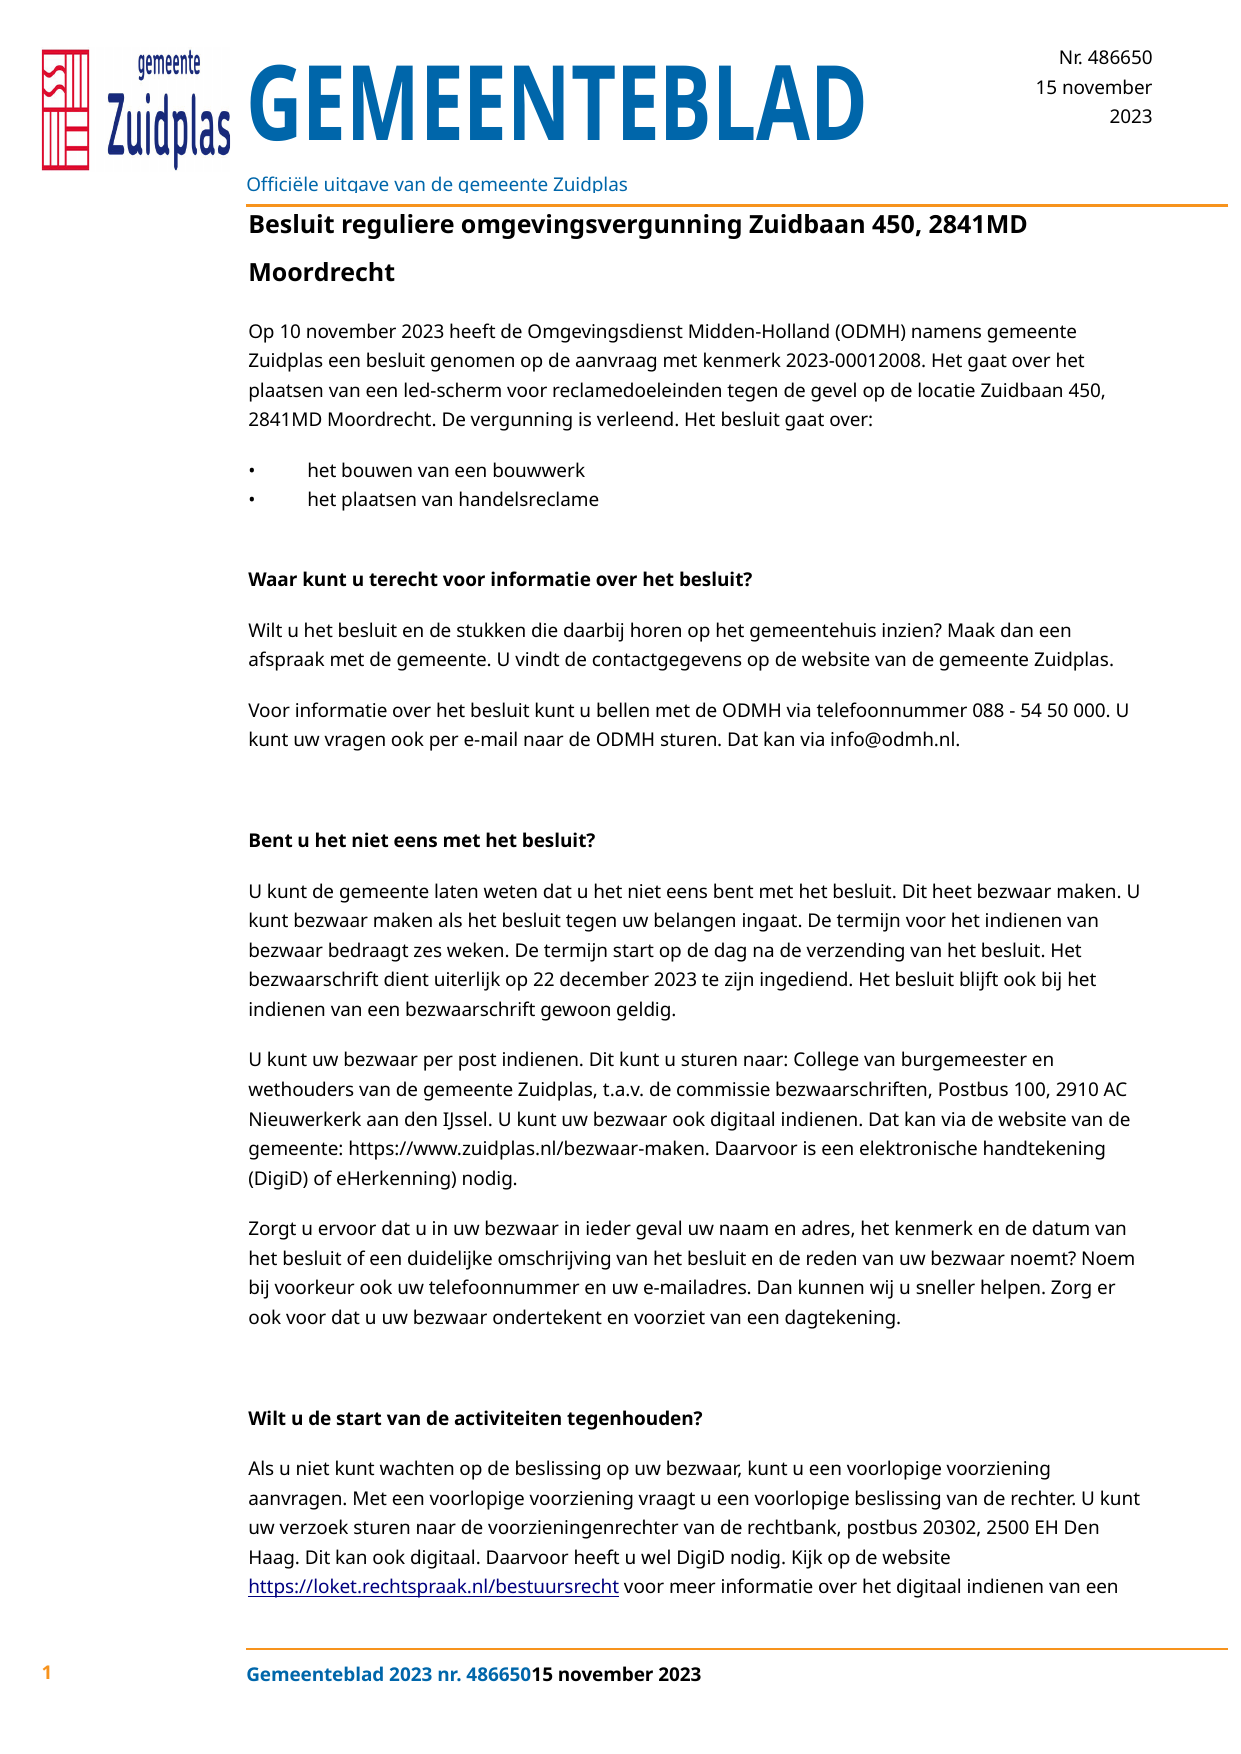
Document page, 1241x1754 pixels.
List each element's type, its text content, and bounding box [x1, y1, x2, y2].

text Als u niet kunt wachten op de beslissing op uw bezwaar, kunt u een voorlopige voorziening aanvragen. Met een voorlopige voorziening vraagt u een voorlopige beslissing van de rechter. U kunt uw verzoek sturen naar de voorzieningenrechter van de rechtbank, postbus 20302, 2500 EH Den Haag. Dit kan ook digitaal. Daarvoor heeft u wel DigiD nodig. Kijk op de website https://loket.rechtspraak.nl/bestuursrecht voor meer informatie over het digitaal indienen van een [248, 1455, 1152, 1599]
text U kunt de gemeente laten weten dat u het niet eens bent met het besluit. Dit heet bezwaar maken. U kunt bezwaar maken als het besluit tegen uw belangen ingaat. De termijn voor het indienen van bezwaar bedraagt zes weken. De termijn start op de dag na de verzending van het besluit. Het bezwaarschrift dient uiterlijk op 22 december 2023 te zijn ingediend. Het besluit blijft ook bij het indienen van een bezwaarschrift gewoon geldig. [248, 878, 1152, 1022]
list het bouwen van een bouwwerk [248, 457, 1152, 483]
list het plaatsen van handelsreclame [248, 487, 1152, 512]
picture [41, 47, 231, 172]
text Voor informatie over het besluit kunt u bellen met de ODMH via telefoonnummer 088 - 54 50 000. U kunt uw vragen ook per e-mail naar de ODMH sturen. Dat kan via info@odmh.nl. [248, 697, 1152, 752]
text U kunt uw bezwaar per post indienen. Dit kunt u sturen naar: College van burgemeester en wethouders van de gemeente Zuidplas, t.a.v. de commissie bezwaarschriften, Postbus 100, 2910 AC Nieuwerkerk aan den IJssel. U kunt uw bezwaar ook digitaal indienen. Dat kan via de website van de gemeente: https://www.zuidplas.nl/bezwaar-maken. Daarvoor is een elektronische handtekening (DigiD) of eHerkenning) nodig. [248, 1047, 1152, 1191]
text Zorgt u ervoor dat u in uw bezwaar in ieder geval uw naam en adres, het kenmerk en de datum van het besluit of een duidelijke omschrijving van het besluit en de reden van uw bezwaar noemt? Noem bij voorkeur ook uw telefoonnummer en uw e-mailadres. Dan kunnen wij u sneller helpen. Zorg er ook voor dat u uw bezwaar ondertekent en voorziet van een dagtekening. [248, 1215, 1152, 1330]
text Bent u het niet eens met het besluit? [248, 827, 1152, 853]
text Op 10 november 2023 heeft de Omgevingsdienst Midden-Holland (ODMH) namens gemeente Zuidplas een besluit genomen op de aanvraag met kenmerk 2023-00012008. Het gaat over het plaatsen van een led-scherm voor reclamedoeleinden tegen de gevel op de locatie Zuidbaan 450, 2841MD Moordrecht. De vergunning is verleend. Het besluit gaat over: [248, 318, 1152, 432]
text Besluit reguliere omgevingsvergunning Zuidbaan 450, 2841MD Moordrecht [248, 207, 1152, 288]
text Wilt u het besluit en de stukken die daarbij horen op het gemeentehuis inzien? Maak dan een afspraak met de gemeente. U vindt de contactgegevens op de website van de gemeente Zuidplas. [248, 617, 1152, 672]
text Wilt u de start van de activiteiten tegenhouden? [248, 1405, 1152, 1431]
text Waar kunt u terecht voor informatie over het besluit? [248, 567, 1152, 592]
